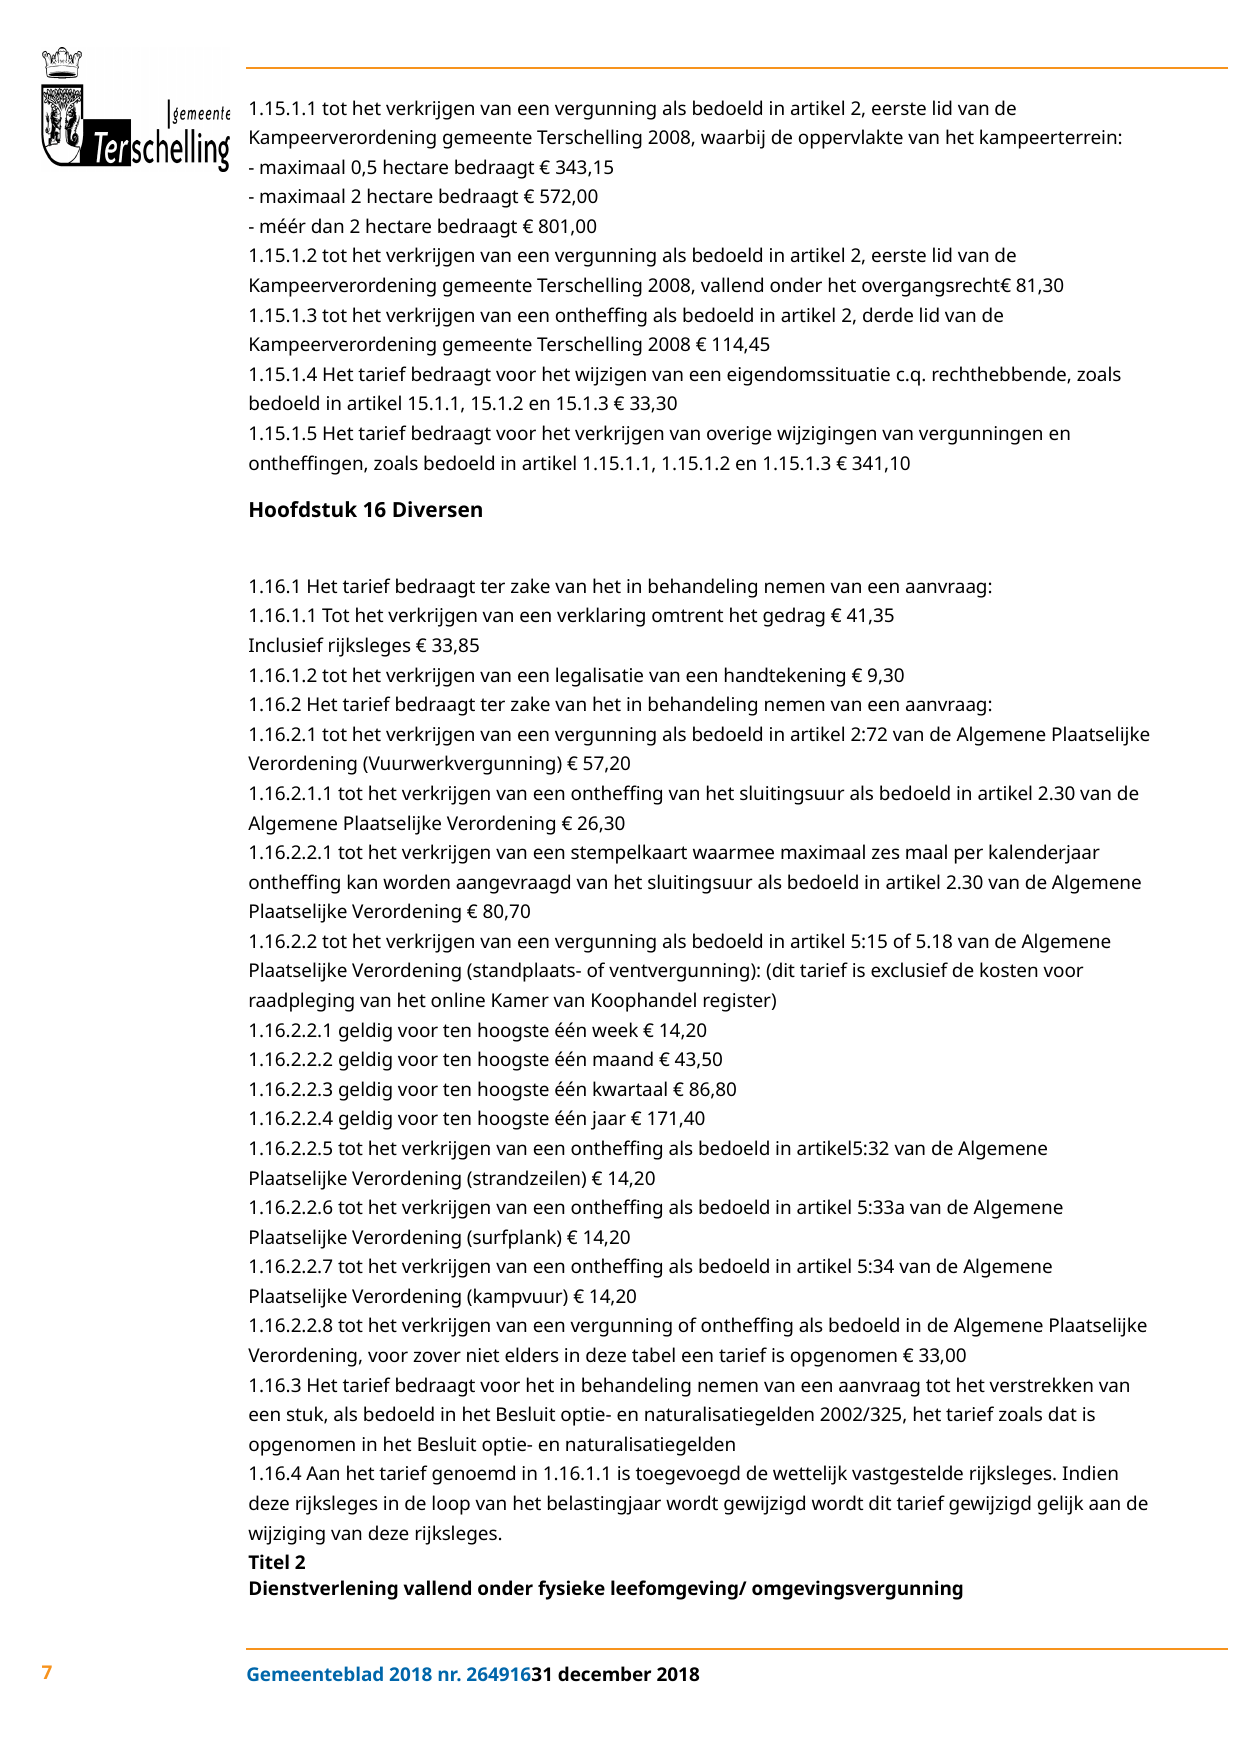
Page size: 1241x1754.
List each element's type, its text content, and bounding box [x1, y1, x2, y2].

text 1.16.2.2.3 geldig voor ten hoogste één kwartaal € 86,80 [248, 1076, 1152, 1102]
text 1.15.1.3 tot het verkrijgen van een ontheffing als bedoeld in artikel 2, derde lid van de Kampeerverordening gemeente Terschelling 2008 € 114,45 [248, 302, 1152, 357]
text Inclusief rijksleges € 33,85 [248, 632, 1152, 658]
text 1.16.2.2.4 geldig voor ten hoogste één jaar € 171,40 [248, 1106, 1152, 1131]
picture [41, 47, 231, 172]
text 1.16.2.2.2 geldig voor ten hoogste één maand € 43,50 [248, 1046, 1152, 1072]
text 1.16.2.2.8 tot het verkrijgen van een vergunning of ontheffing als bedoeld in de Algemene Plaatselijke Verordening, voor zover niet elders in deze tabel een tarief is opgenomen € 33,00 [248, 1313, 1152, 1368]
text 1.15.1.4 Het tarief bedraagt voor het wijzigen van een eigendomssituatie c.q. rechthebbende, zoals bedoeld in artikel 15.1.1, 15.1.2 en 15.1.3 € 33,30 [248, 361, 1152, 416]
text - méér dan 2 hectare bedraagt € 801,00 [248, 213, 1152, 239]
text - maximaal 0,5 hectare bedraagt € 343,15 [248, 154, 1152, 180]
text 1.16.2.2.6 tot het verkrijgen van een ontheffing als bedoeld in artikel 5:33a van de Algemene Plaatselijke Verordening (surfplank) € 14,20 [248, 1194, 1152, 1250]
text 1.15.1.1 tot het verkrijgen van een vergunning als bedoeld in artikel 2, eerste lid van de Kampeerverordening gemeente Terschelling 2008, waarbij de oppervlakte van het kampeerterrein: [248, 95, 1152, 150]
text 1.16.2.2.1 tot het verkrijgen van een stempelkaart waarmee maximaal zes maal per kalenderjaar ontheffing kan worden aangevraagd van het sluitingsuur als bedoeld in artikel 2.30 van de Algemene Plaatselijke Verordening € 80,70 [248, 839, 1152, 924]
text 1.16.2.1 tot het verkrijgen van een vergunning als bedoeld in artikel 2:72 van de Algemene Plaatselijke Verordening (Vuurwerkvergunning) € 57,20 [248, 721, 1152, 776]
text 1.16.2.2.7 tot het verkrijgen van een ontheffing als bedoeld in artikel 5:34 van de Algemene Plaatselijke Verordening (kampvuur) € 14,20 [248, 1253, 1152, 1309]
text 1.16.2.2.1 geldig voor ten hoogste één week € 14,20 [248, 1017, 1152, 1043]
text 1.16.4 Aan het tarief genoemd in 1.16.1.1 is toegevoegd de wettelijk vastgestelde rijksleges. Indien deze rijksleges in de loop van het belastingjaar wordt gewijzigd wordt dit tarief gewijzigd gelijk aan de wijziging van deze rijksleges. [248, 1461, 1152, 1546]
text 1.16.2.2.5 tot het verkrijgen van een ontheffing als bedoeld in artikel5:32 van de Algemene Plaatselijke Verordening (strandzeilen) € 14,20 [248, 1135, 1152, 1191]
text 1.16.1.2 tot het verkrijgen van een legalisatie van een handtekening € 9,30 [248, 662, 1152, 688]
text 1.16.1.1 Tot het verkrijgen van een verklaring omtrent het gedrag € 41,35 [248, 603, 1152, 628]
text 1.16.2.1.1 tot het verkrijgen van een ontheffing van het sluitingsuur als bedoeld in artikel 2.30 van de Algemene Plaatselijke Verordening € 26,30 [248, 780, 1152, 836]
text 1.16.1 Het tarief bedraagt ter zake van het in behandeling nemen van een aanvraag: [248, 573, 1152, 599]
text 1.15.1.5 Het tarief bedraagt voor het verkrijgen van overige wijzigingen van vergunningen en ontheffingen, zoals bedoeld in artikel 1.15.1.1, 1.15.1.2 en 1.15.1.3 € 341,10 [248, 420, 1152, 476]
text 1.15.1.2 tot het verkrijgen van een vergunning als bedoeld in artikel 2, eerste lid van de Kampeerverordening gemeente Terschelling 2008, vallend onder het overgangsrecht€ 81,30 [248, 243, 1152, 298]
text - maximaal 2 hectare bedraagt € 572,00 [248, 183, 1152, 209]
text Dienstverlening vallend onder fysieke leefomgeving/ omgevingsvergunning [248, 1575, 1152, 1601]
text Titel 2 [248, 1549, 1152, 1575]
text Hoofdstuk 16 Diversen [248, 495, 1152, 524]
text 1.16.2 Het tarief bedraagt ter zake van het in behandeling nemen van een aanvraag: [248, 691, 1152, 717]
text 1.16.2.2 tot het verkrijgen van een vergunning als bedoeld in artikel 5:15 of 5.18 van de Algemene Plaatselijke Verordening (standplaats- of ventvergunning): (dit tarief is exclusief de kosten voor raadpleging van het online Kamer van Koophandel register) [248, 928, 1152, 1013]
text 1.16.3 Het tarief bedraagt voor het in behandeling nemen van een aanvraag tot het verstrekken van een stuk, als bedoeld in het Besluit optie- en naturalisatiegelden 2002/325, het tarief zoals dat is opgenomen in het Besluit optie- en naturalisatiegelden [248, 1372, 1152, 1457]
